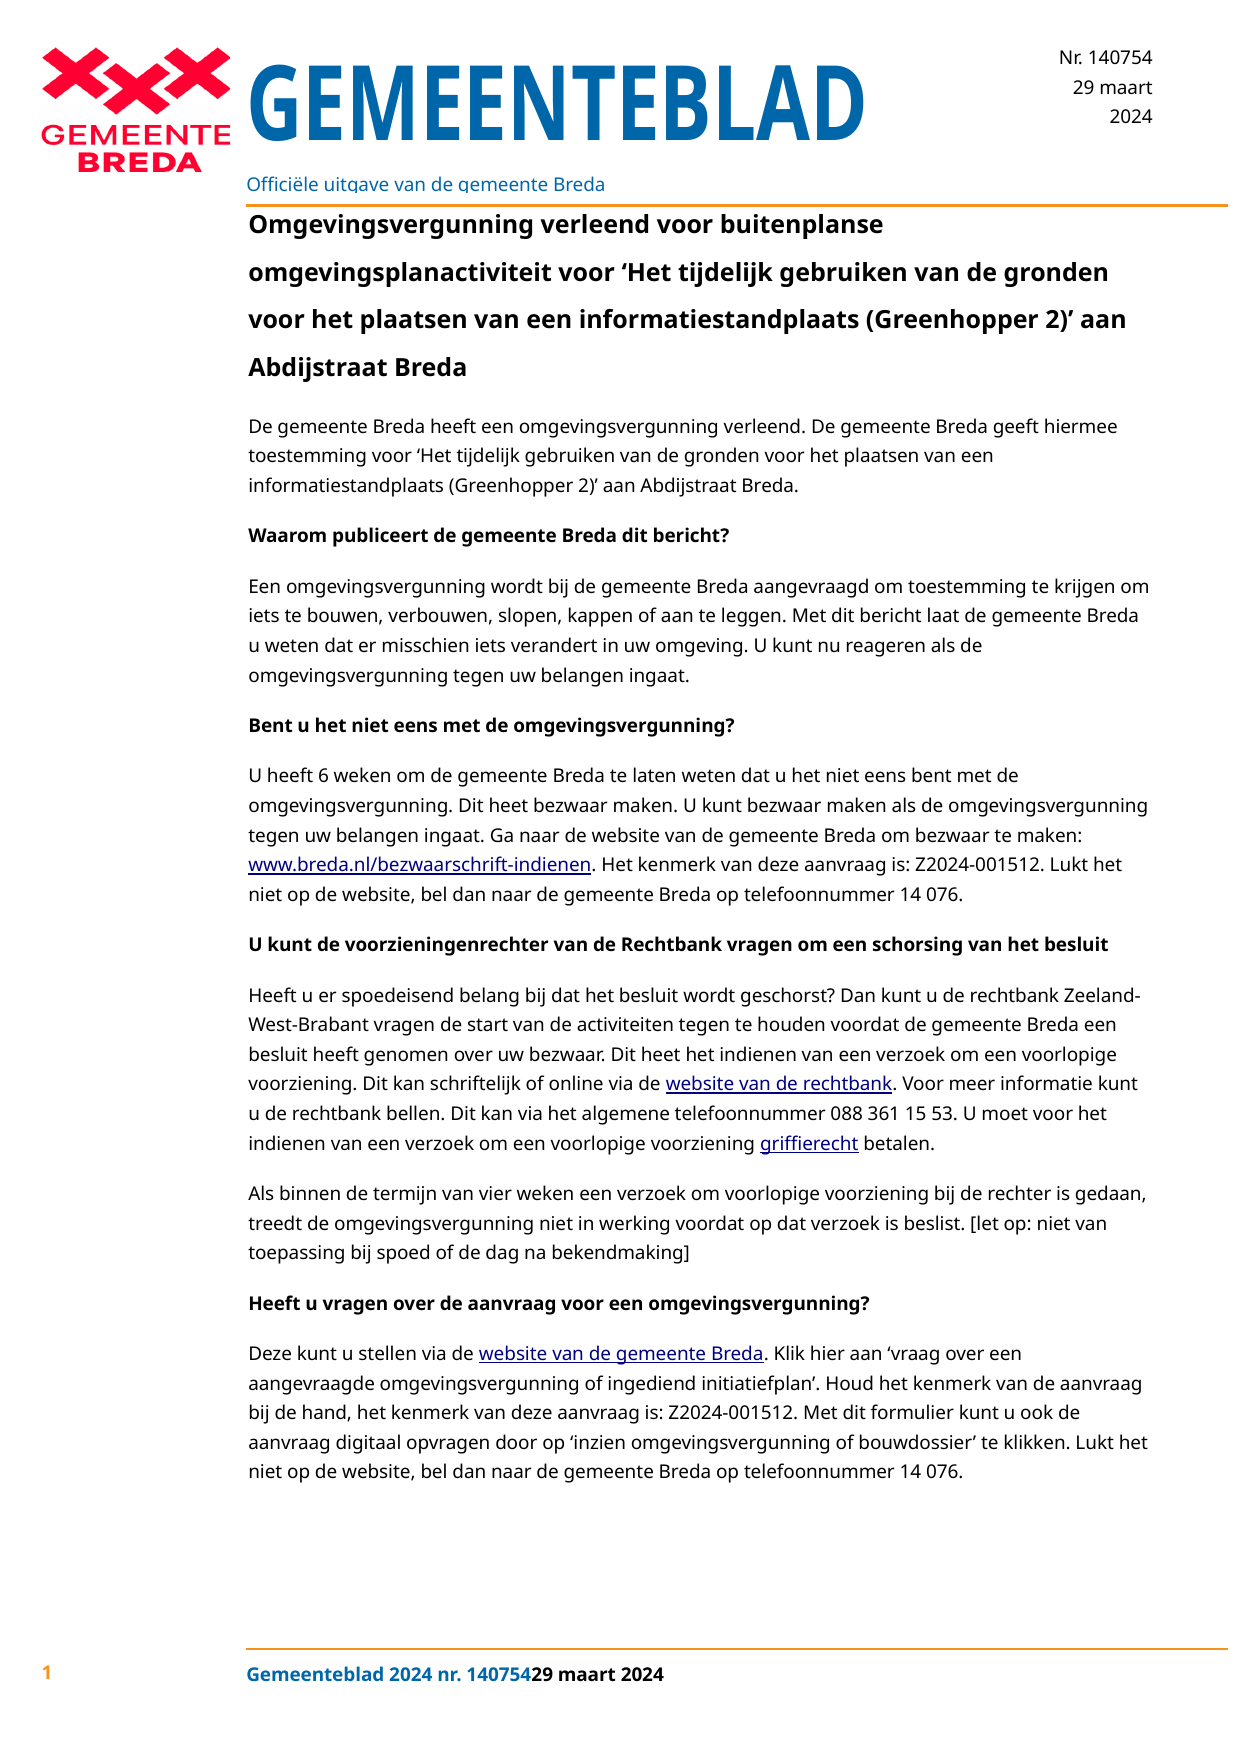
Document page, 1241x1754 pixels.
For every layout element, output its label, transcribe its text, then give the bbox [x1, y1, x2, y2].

text Waarom publiceert de gemeente Breda dit bericht? [248, 523, 1152, 548]
text Als binnen de termijn van vier weken een verzoek om voorlopige voorziening bij de rechter is gedaan, treedt de omgevingsvergunning niet in werking voordat op dat verzoek is beslist. [let op: niet van toepassing bij spoed of de dag na bekendmaking] [248, 1180, 1152, 1265]
text De gemeente Breda heeft een omgevingsvergunning verleend. De gemeente Breda geeft hiermee toestemming voor ‘Het tijdelijk gebruiken van de gronden voor het plaatsen van een informatiestandplaats (Greenhopper 2)’ aan Abdijstraat Breda. [248, 413, 1152, 498]
text Bent u het niet eens met de omgevingsvergunning? [248, 712, 1152, 738]
text U heeft 6 weken om de gemeente Breda te laten weten dat u het niet eens bent met de omgevingsvergunning. Dit heet bezwaar maken. U kunt bezwaar maken als de omgevingsvergunning tegen uw belangen ingaat. Ga naar de website van de gemeente Breda om bezwaar te maken: www.breda.nl/bezwaarschrift-indienen. Het kenmerk van deze aanvraag is: Z2024-001512. Lukt het niet op de website, bel dan naar de gemeente Breda op telefoonnummer 14 076. [248, 763, 1152, 907]
text Omgevingsvergunning verleend voor buitenplanse omgevingsplanactiviteit voor ‘Het tijdelijk gebruiken van de gronden voor het plaatsen van een informatiestandplaats (Greenhopper 2)’ aan Abdijstraat Breda [248, 207, 1152, 384]
text Een omgevingsvergunning wordt bij de gemeente Breda aangevraagd om toestemming te krijgen om iets te bouwen, verbouwen, slopen, kappen of aan te leggen. Met dit bericht laat de gemeente Breda u weten dat er misschien iets verandert in uw omgeving. U kunt nu reageren als de omgevingsvergunning tegen uw belangen ingaat. [248, 573, 1152, 688]
picture [41, 47, 231, 172]
text Deze kunt u stellen via de website van de gemeente Breda. Klik hier aan ‘vraag over een aangevraagde omgevingsvergunning of ingediend initiatiefplan’. Houd het kenmerk van de aanvraag bij de hand, het kenmerk van deze aanvraag is: Z2024-001512. Met dit formulier kunt u ook de aanvraag digitaal opvragen door op ‘inzien omgevingsvergunning of bouwdossier’ te klikken. Lukt het niet op de website, bel dan naar de gemeente Breda op telefoonnummer 14 076. [248, 1340, 1152, 1484]
text Heeft u vragen over de aanvraag voor een omgevingsvergunning? [248, 1290, 1152, 1316]
text U kunt de voorzieningenrechter van de Rechtbank vragen om een schorsing van het besluit [248, 931, 1152, 957]
text Heeft u er spoedeisend belang bij dat het besluit wordt geschorst? Dan kunt u de rechtbank Zeeland-West-Brabant vragen de start van de activiteiten tegen te houden voordat de gemeente Breda een besluit heeft genomen over uw bezwaar. Dit heet het indienen van een verzoek om een voorlopige voorziening. Dit kan schriftelijk of online via de website van de rechtbank. Voor meer informatie kunt u de rechtbank bellen. Dit kan via het algemene telefoonnummer 088 361 15 53. U moet voor het indienen van een verzoek om een voorlopige voorziening griffierecht betalen. [248, 982, 1152, 1156]
